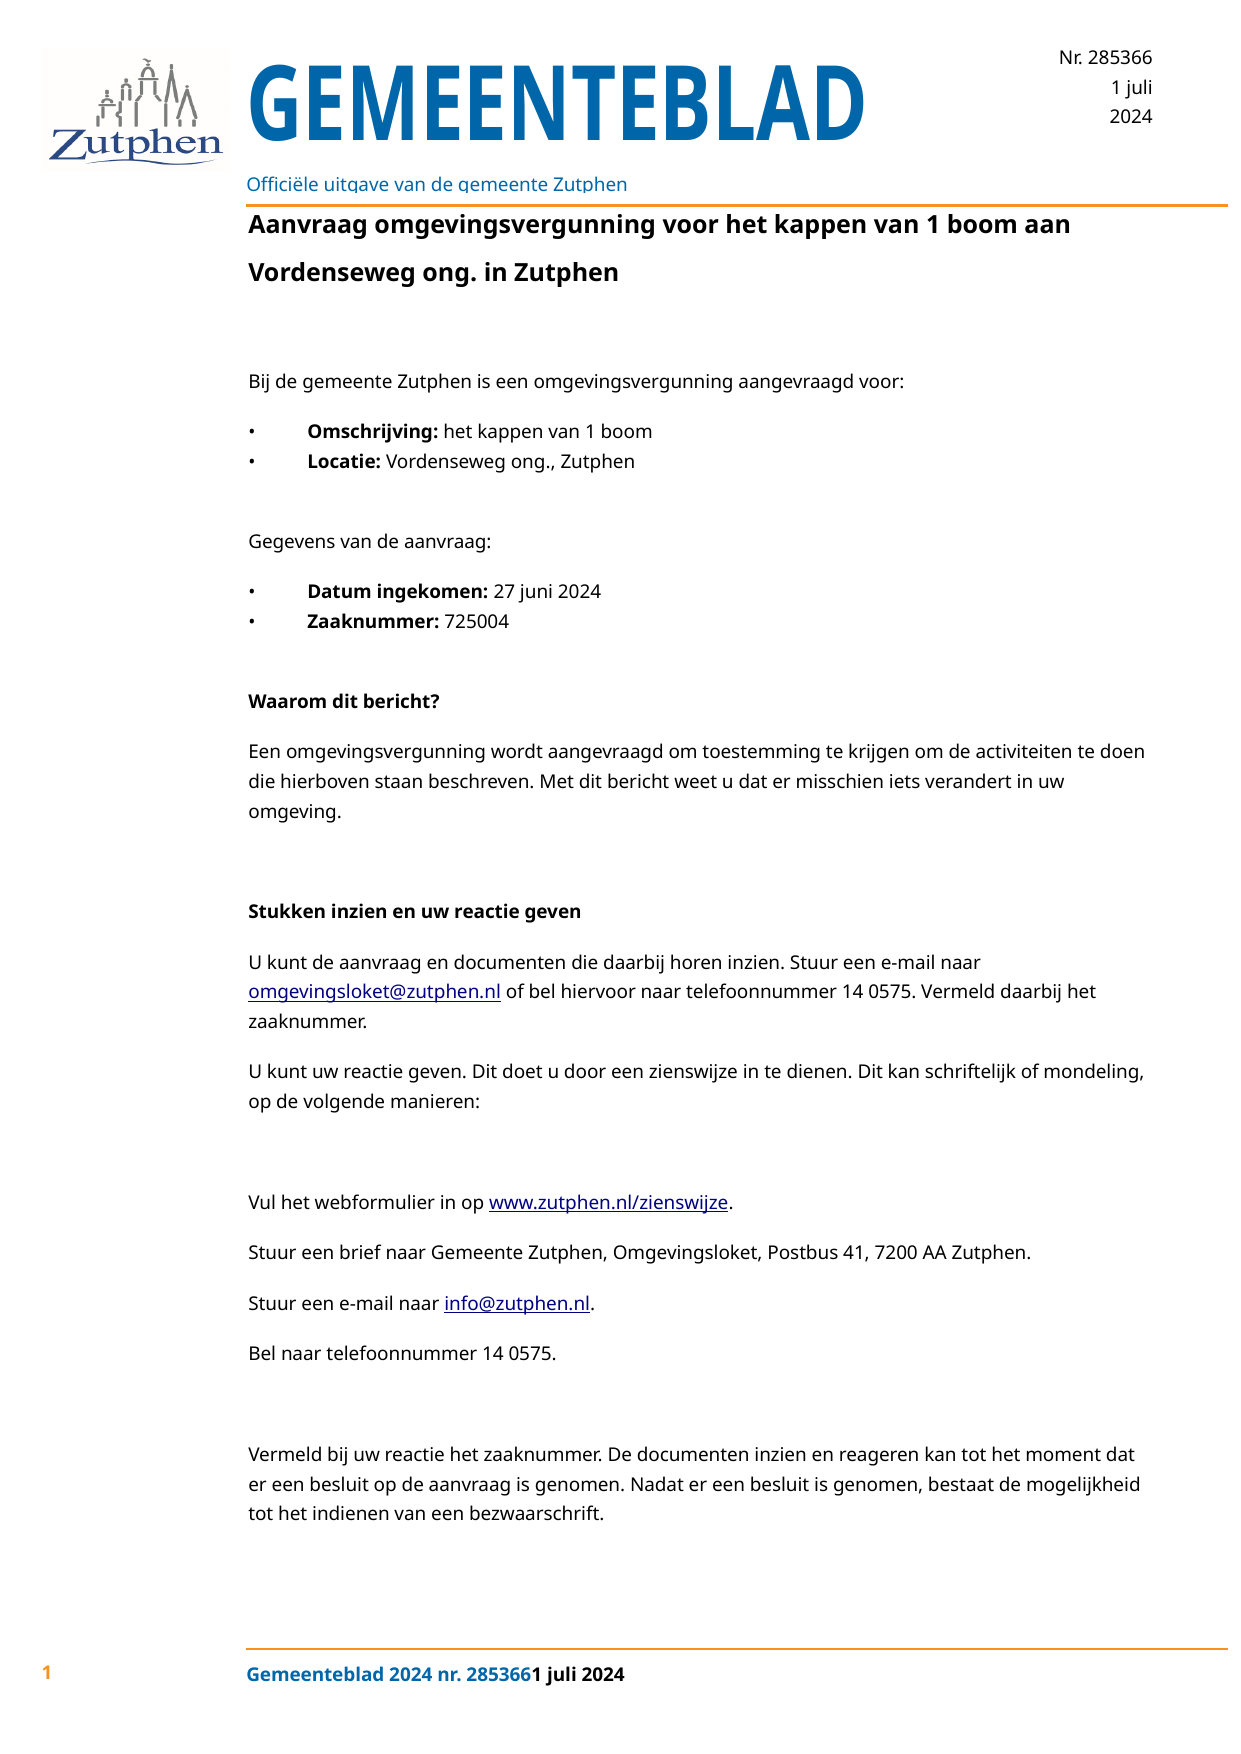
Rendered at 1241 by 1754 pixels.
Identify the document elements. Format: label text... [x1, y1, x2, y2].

text Stuur een brief naar Gemeente Zutphen, Omgevingsloket, Postbus 41, 7200 AA Zutphen. [248, 1239, 1152, 1265]
text U kunt de aanvraag en documenten die daarbij horen inzien. Stuur een e-mail naar omgevingsloket@zutphen.nl of bel hiervoor naar telefoonnummer 14 0575. Vermeld daarbij het zaaknummer. [248, 949, 1152, 1034]
text Aanvraag omgevingsvergunning voor het kappen van 1 boom aan Vordenseweg ong. in Zutphen [248, 207, 1152, 288]
text Stukken inzien en uw reactie geven [248, 899, 1152, 924]
list Zaaknummer: 725004 [248, 608, 1152, 634]
text U kunt uw reactie geven. Dit doet u door een zienswijze in te dienen. Dit kan schriftelijk of mondeling, op de volgende manieren: [248, 1059, 1152, 1114]
text Waarom dit bericht? [248, 688, 1152, 714]
list Datum ingekomen: 27 juni 2024 [248, 579, 1152, 604]
text Gegevens van de aanvraag: [248, 528, 1152, 554]
text Stuur een e-mail naar info@zutphen.nl. [248, 1290, 1152, 1316]
text Een omgevingsvergunning wordt aangevraagd om toestemming te krijgen om de activiteiten te doen die hierboven staan beschreven. Met dit bericht weet u dat er misschien iets verandert in uw omgeving. [248, 739, 1152, 824]
list Omschrijving: het kappen van 1 boom [248, 419, 1152, 444]
text Vul het webformulier in op www.zutphen.nl/zienswijze. [248, 1189, 1152, 1215]
list Locatie: Vordenseweg ong., Zutphen [248, 448, 1152, 474]
picture [41, 47, 231, 172]
text Bel naar telefoonnummer 14 0575. [248, 1340, 1152, 1366]
text Bij de gemeente Zutphen is een omgevingsvergunning aangevraagd voor: [248, 368, 1152, 394]
text Vermeld bij uw reactie het zaaknummer. De documenten inzien en reageren kan tot het moment dat er een besluit op de aanvraag is genomen. Nadat er een besluit is genomen, bestaat de mogelijkheid tot het indienen van een bezwaarschrift. [248, 1441, 1152, 1526]
